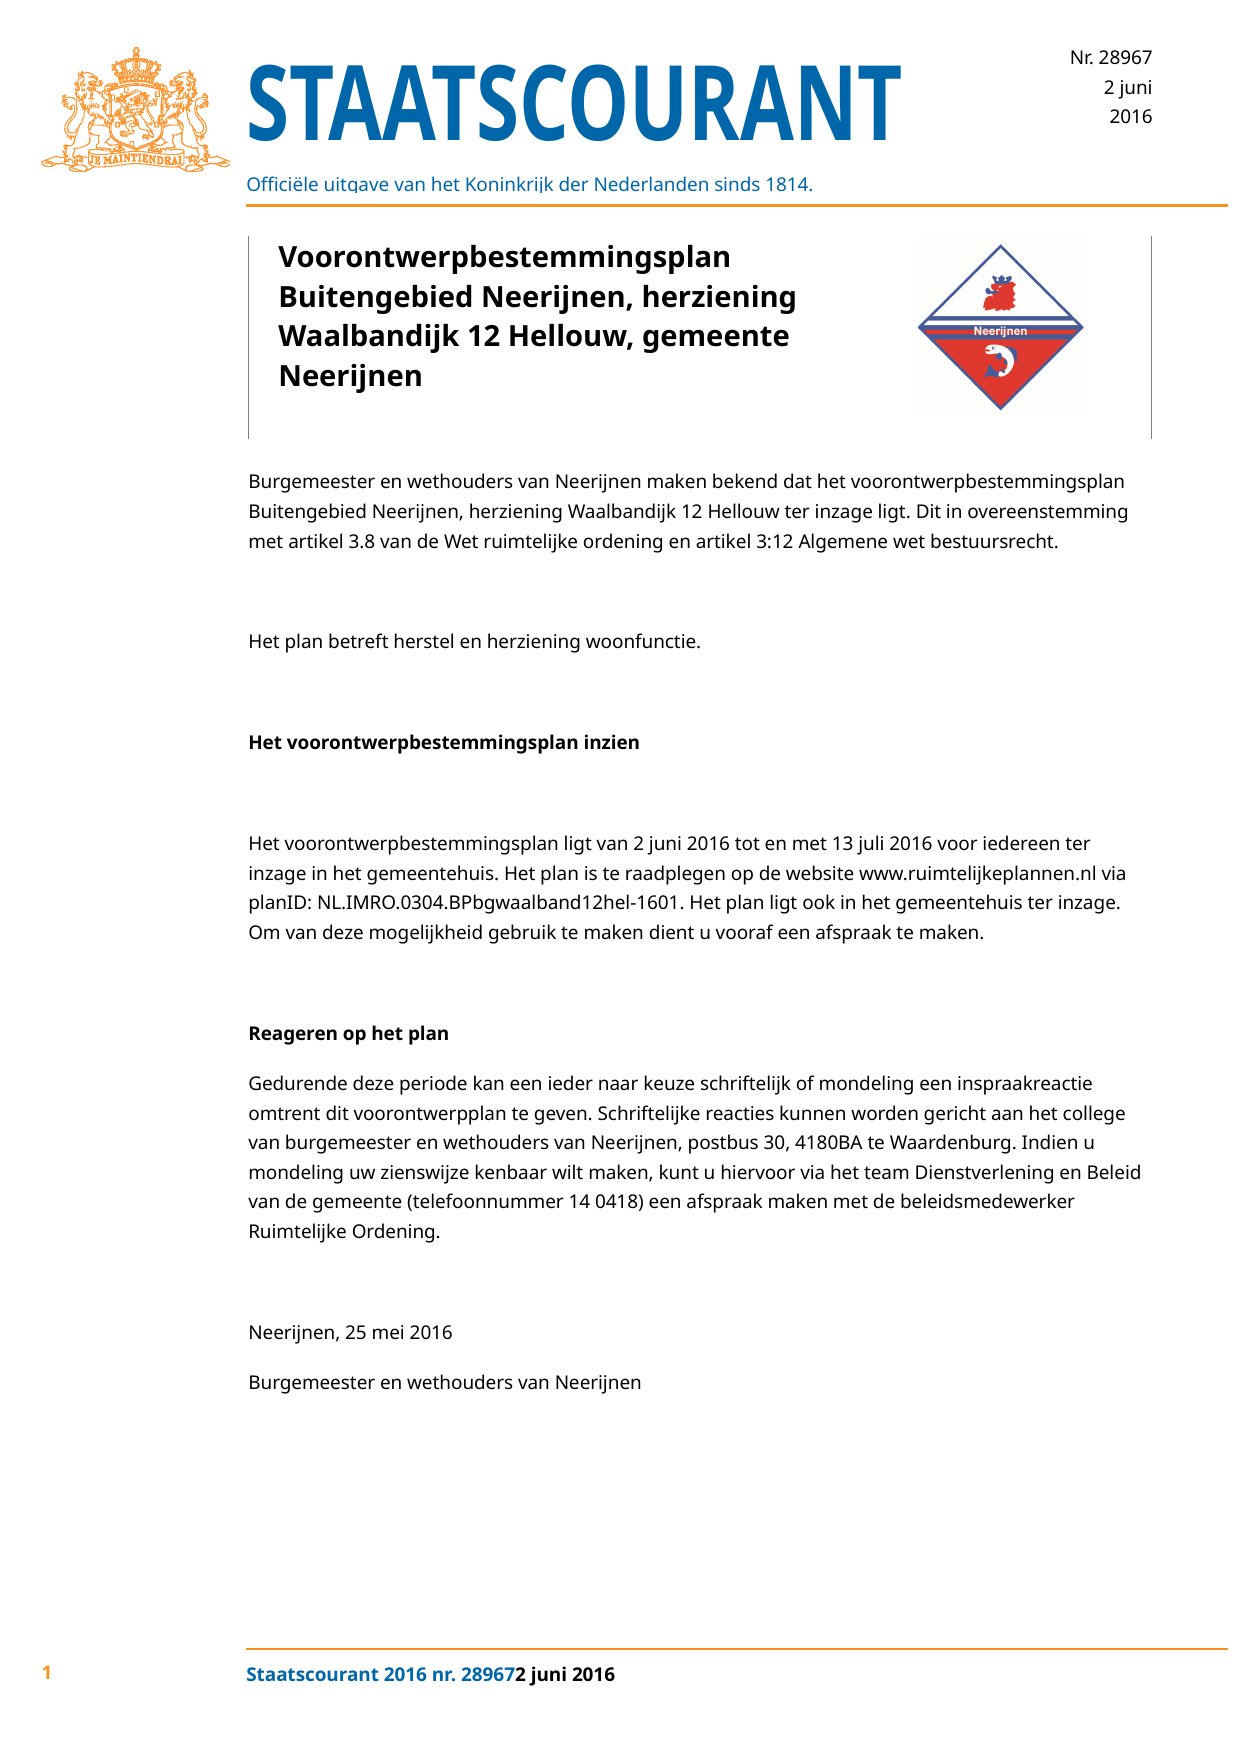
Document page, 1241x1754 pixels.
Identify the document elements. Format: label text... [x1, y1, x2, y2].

table_header [1084, 236, 1151, 413]
table_header [850, 236, 917, 413]
text Burgemeester en wethouders van Neerijnen maken bekend dat het voorontwerpbestemmingsplan Buitengebied Neerijnen, herziening Waalbandijk 12 Hellouw ter inzage ligt. Dit in overeenstemming met artikel 3.8 van de Wet ruimtelijke ordening en artikel 3:12 Algemene wet bestuursrecht. [248, 469, 1152, 553]
text Neerijnen, 25 mei 2016 [248, 1319, 1152, 1345]
picture [41, 47, 231, 172]
picture [917, 236, 1084, 414]
text Het voorontwerpbestemmingsplan inzien [248, 729, 1152, 755]
text Gedurende deze periode kan een ieder naar keuze schriftelijk of mondeling een inspraakreactie omtrent dit voorontwerpplan te geven. Schriftelijke reacties kunnen worden gericht aan het college van burgemeester en wethouders van Neerijnen, postbus 30, 4180BA te Waardenburg. Indien u mondeling uw zienswijze kenbaar wilt maken, kunt u hiervoor via het team Dienstverlening en Beleid van de gemeente (telefoonnummer 14 0418) een afspraak maken met de beleidsmedewerker Ruimtelijke Ordening. [248, 1070, 1152, 1244]
table_header [850, 414, 1151, 439]
table_header Voorontwerpbestemmingsplan Buitengebied Neerijnen, herziening Waalbandijk 12 Hellouw, gemeente Neerijnen [249, 236, 850, 439]
text Het plan betreft herstel en herziening woonfunctie. [248, 629, 1152, 654]
text Het voorontwerpbestemmingsplan ligt van 2 juni 2016 tot en met 13 juli 2016 voor iedereen ter inzage in het gemeentehuis. Het plan is te raadplegen op de website www.ruimtelijkeplannen.nl via planID: NL.IMRO.0304.BPbgwaalband12hel-1601. Het plan ligt ook in het gemeentehuis ter inzage. Om van deze mogelijkheid gebruik te maken dient u vooraf een afspraak te maken. [248, 830, 1152, 945]
text Reageren op het plan [248, 1020, 1152, 1046]
text Burgemeester en wethouders van Neerijnen [248, 1369, 1152, 1395]
